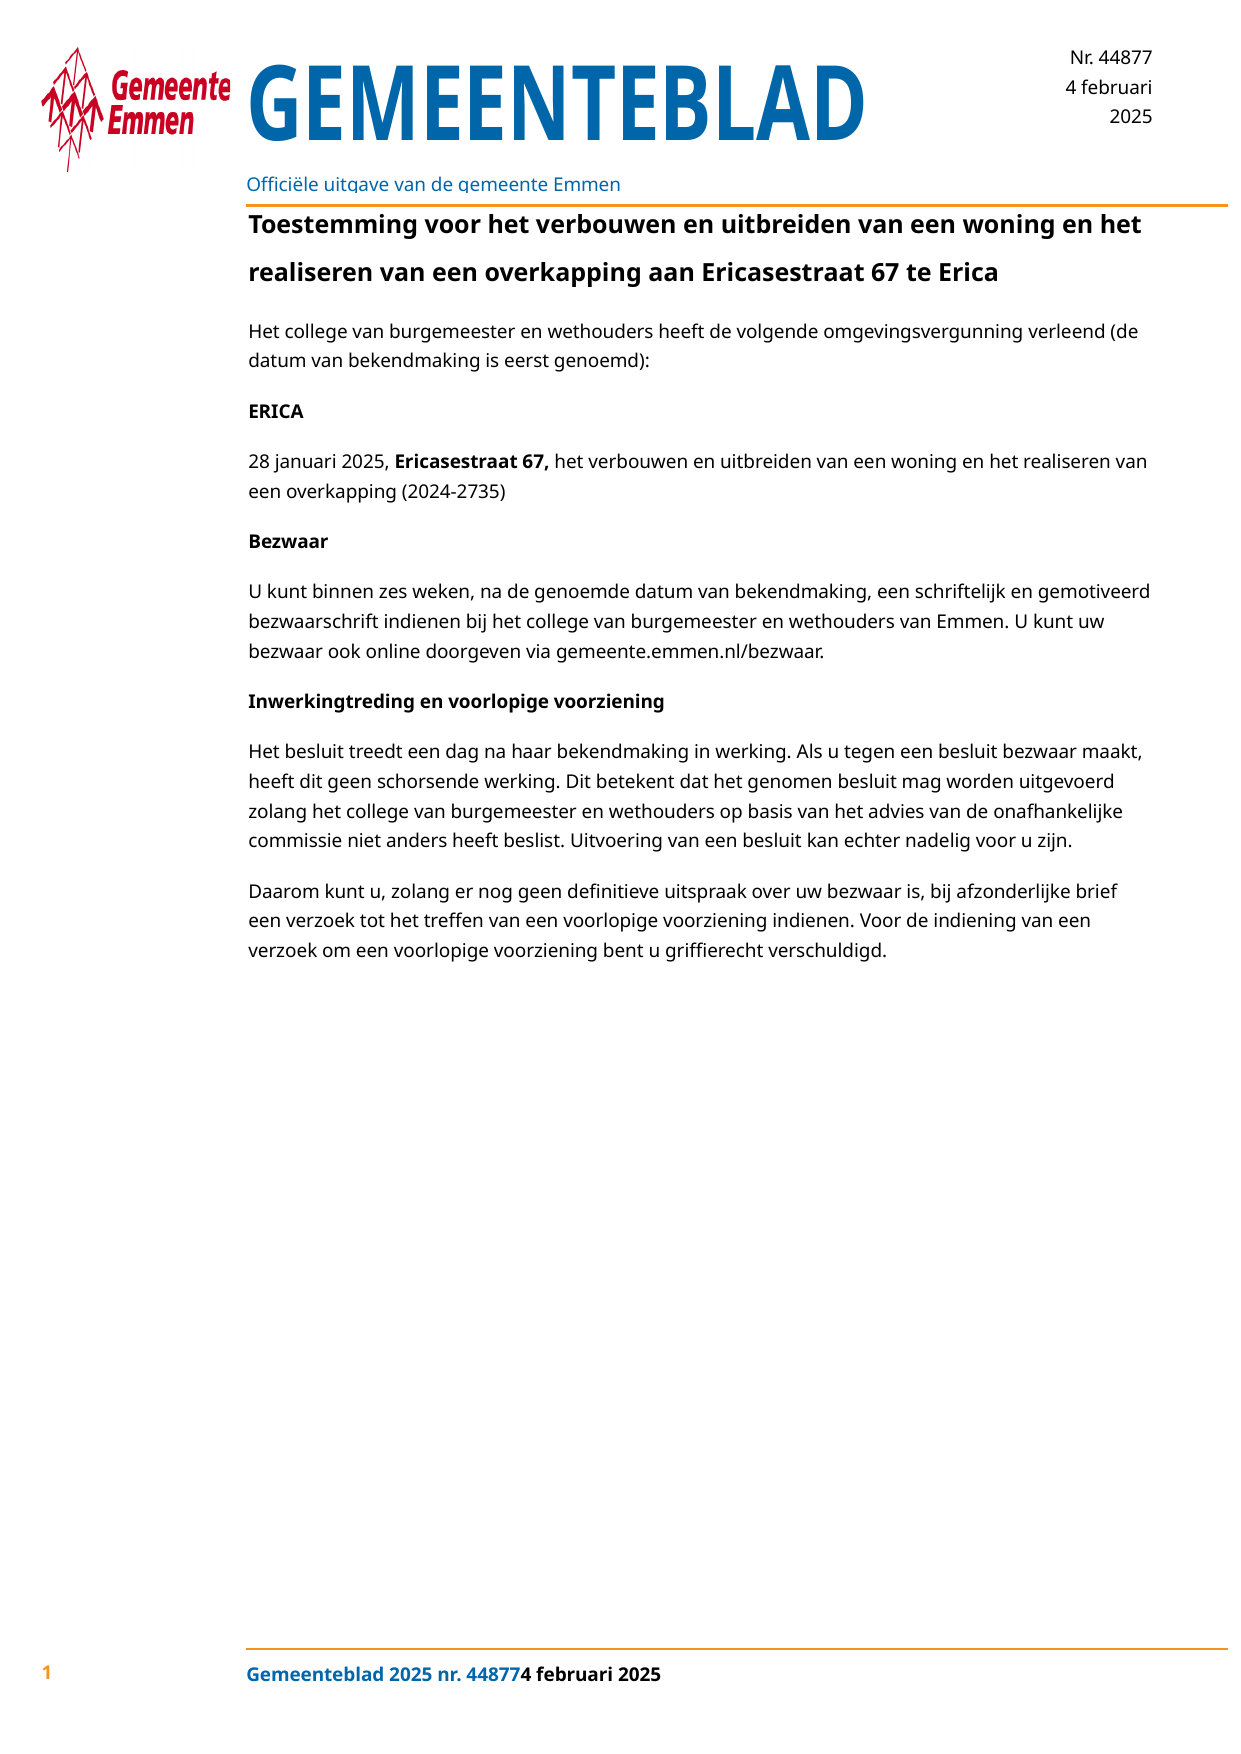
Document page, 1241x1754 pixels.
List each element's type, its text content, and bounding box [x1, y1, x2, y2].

text U kunt binnen zes weken, na de genoemde datum van bekendmaking, een schriftelijk en gemotiveerd bezwaarschrift indienen bij het college van burgemeester en wethouders van Emmen. U kunt uw bezwaar ook online doorgeven via gemeente.emmen.nl/bezwaar. [248, 579, 1152, 664]
picture [41, 47, 231, 172]
text Het besluit treedt een dag na haar bekendmaking in werking. Als u tegen een besluit bezwaar maakt, heeft dit geen schorsende werking. Dit betekent dat het genomen besluit mag worden uitgevoerd zolang het college van burgemeester en wethouders op basis van het advies van de onafhankelijke commissie niet anders heeft beslist. Uitvoering van een besluit kan echter nadelig voor u zijn. [248, 739, 1152, 853]
text Het college van burgemeester en wethouders heeft de volgende omgevingsvergunning verleend (de datum van bekendmaking is eerst genoemd): [248, 318, 1152, 373]
text 28 januari 2025, Ericasestraat 67, het verbouwen en uitbreiden van een woning en het realiseren van een overkapping (2024-2735) [248, 448, 1152, 504]
text Daarom kunt u, zolang er nog geen definitieve uitspraak over uw bezwaar is, bij afzonderlijke brief een verzoek tot het treffen van een voorlopige voorziening indienen. Voor de indiening van een verzoek om een voorlopige voorziening bent u griffierecht verschuldigd. [248, 878, 1152, 963]
text Inwerkingtreding en voorlopige voorziening [248, 688, 1152, 714]
text Toestemming voor het verbouwen en uitbreiden van een woning en het realiseren van een overkapping aan Ericasestraat 67 te Erica [248, 207, 1152, 288]
text Bezwaar [248, 528, 1152, 554]
text ERICA [248, 398, 1152, 424]
